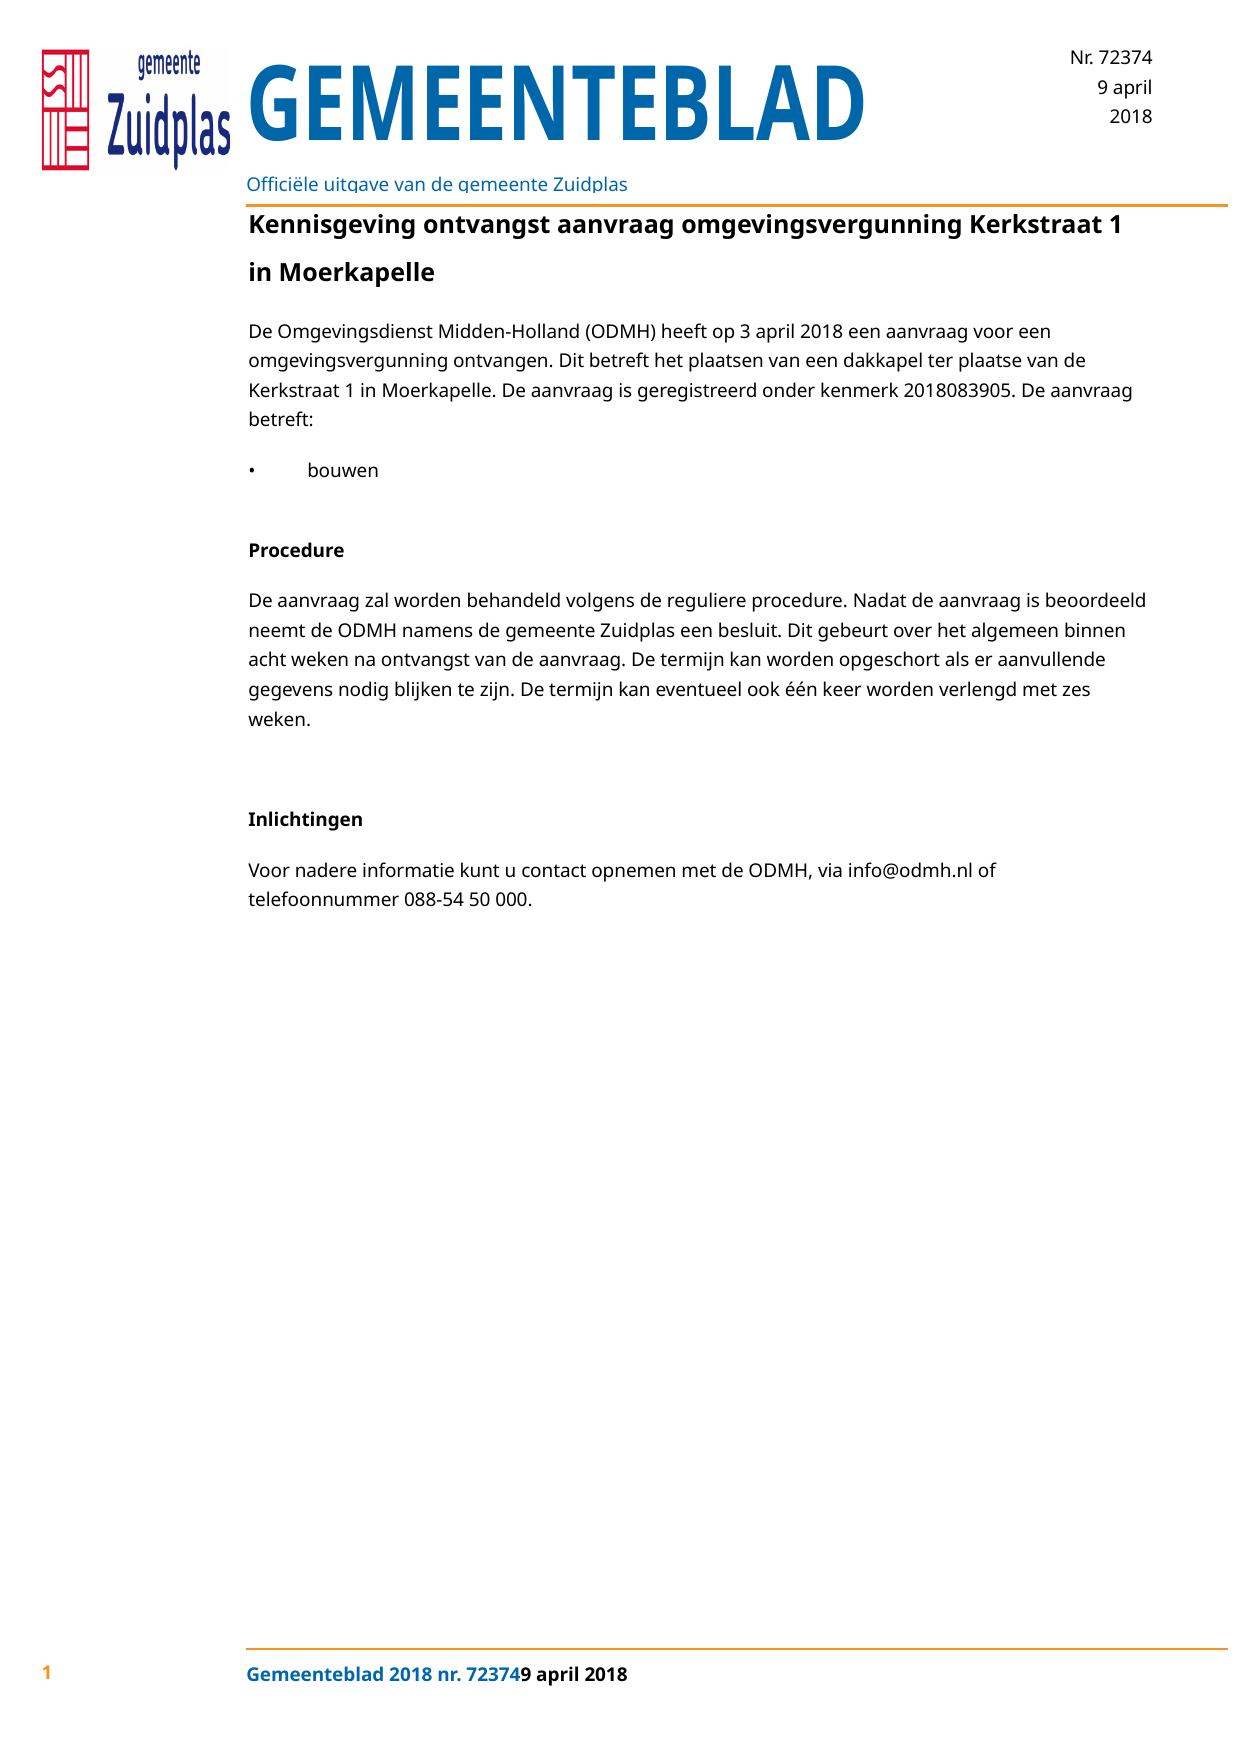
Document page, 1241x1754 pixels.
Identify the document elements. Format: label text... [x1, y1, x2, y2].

text Procedure [248, 537, 1152, 563]
list bouwen [248, 457, 1152, 483]
text De Omgevingsdienst Midden-Holland (ODMH) heeft op 3 april 2018 een aanvraag voor een omgevingsvergunning ontvangen. Dit betreft het plaatsen van een dakkapel ter plaatse van de Kerkstraat 1 in Moerkapelle. De aanvraag is geregistreerd onder kenmerk 2018083905. De aanvraag betreft: [248, 318, 1152, 432]
text Inlichtingen [248, 807, 1152, 832]
text Voor nadere informatie kunt u contact opnemen met de ODMH, via info@odmh.nl of telefoonnummer 088-54 50 000. [248, 857, 1152, 912]
text Kennisgeving ontvangst aanvraag omgevingsvergunning Kerkstraat 1 in Moerkapelle [248, 207, 1152, 288]
text De aanvraag zal worden behandeld volgens de reguliere procedure. Nadat de aanvraag is beoordeeld neemt de ODMH namens de gemeente Zuidplas een besluit. Dit gebeurt over het algemeen binnen acht weken na ontvangst van de aanvraag. De termijn kan worden opgeschort als er aanvullende gegevens nodig blijken te zijn. De termijn kan eventueel ook één keer worden verlengd met zes weken. [248, 587, 1152, 732]
picture [41, 47, 231, 172]
